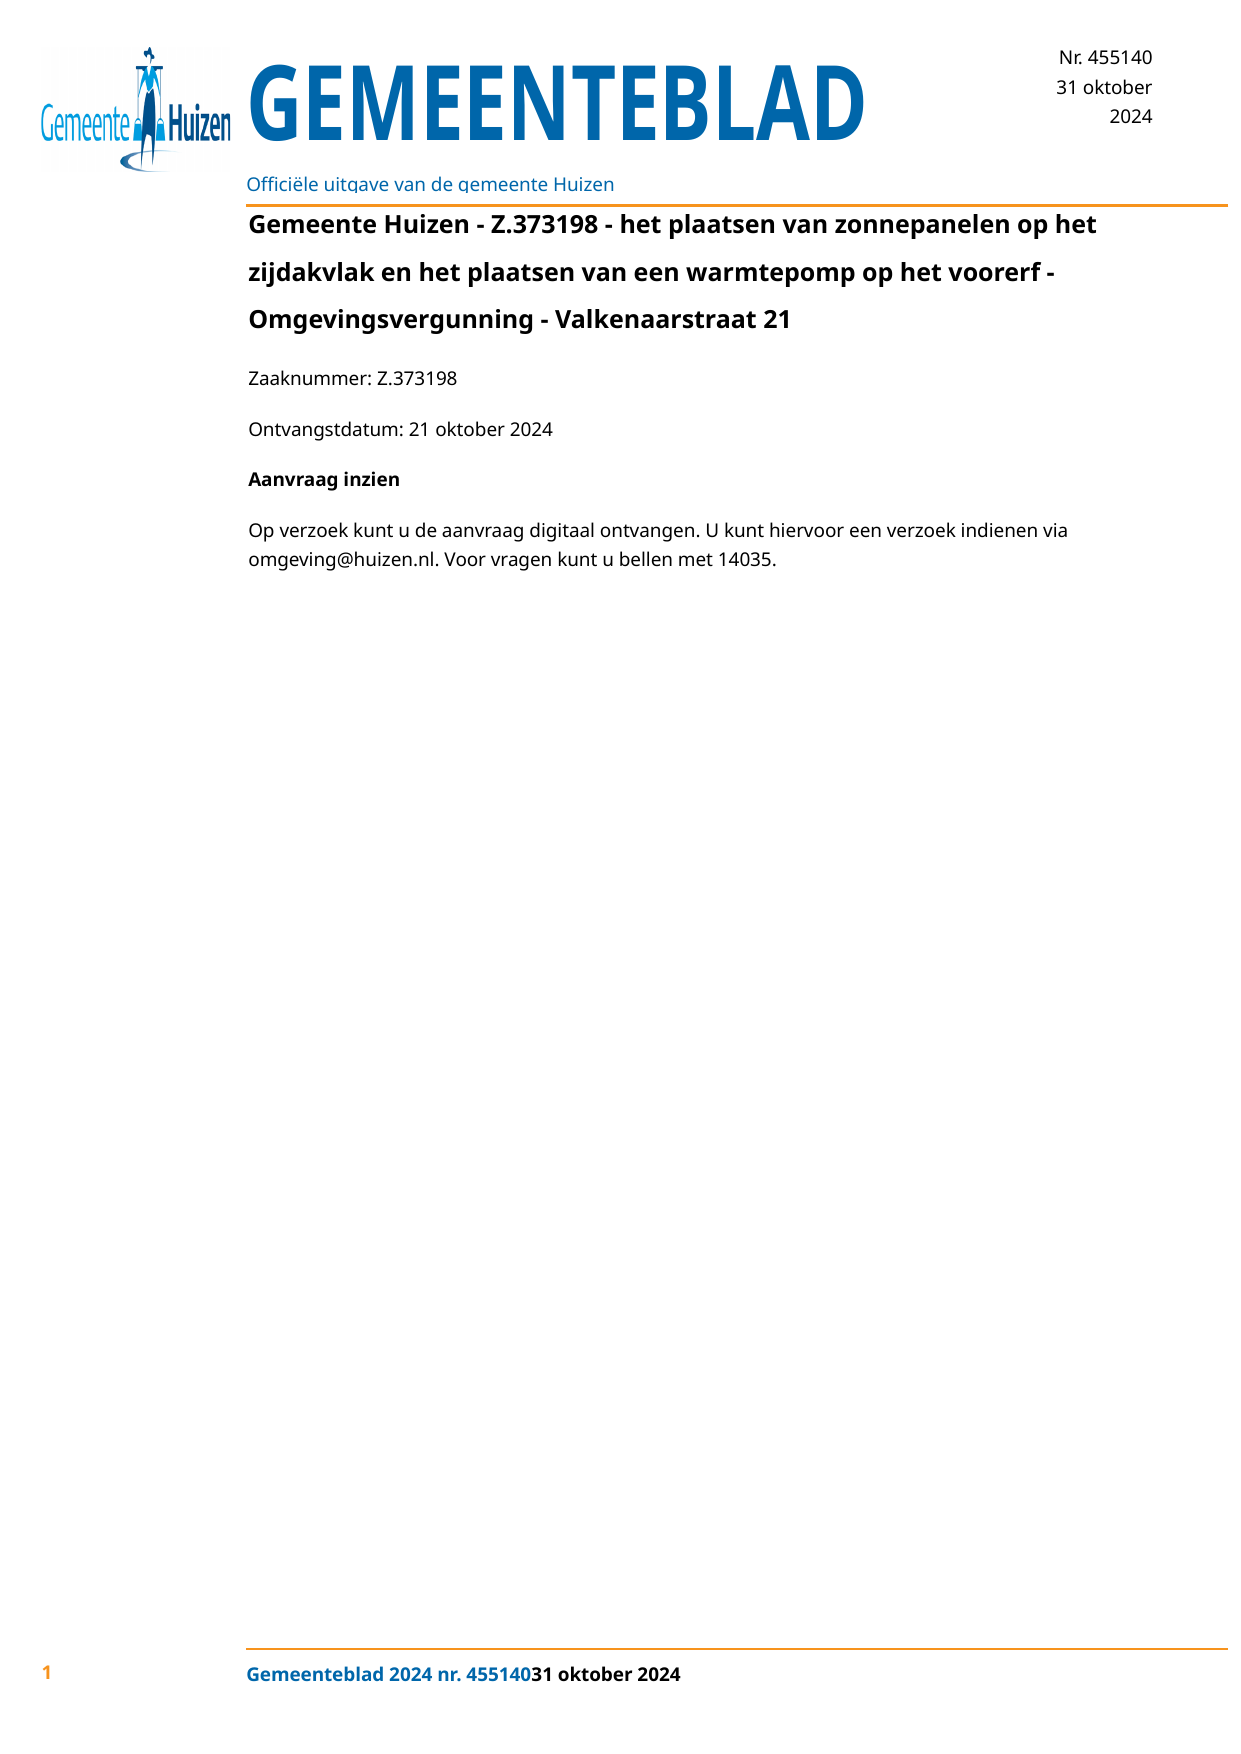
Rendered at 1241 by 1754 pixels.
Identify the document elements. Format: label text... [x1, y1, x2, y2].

text Aanvraag inzien [248, 466, 1152, 492]
text Op verzoek kunt u de aanvraag digitaal ontvangen. U kunt hiervoor een verzoek indienen via omgeving@huizen.nl. Voor vragen kunt u bellen met 14035. [248, 517, 1152, 572]
text Zaaknummer: Z.373198 [248, 366, 1152, 391]
picture [41, 47, 231, 172]
text Gemeente Huizen - Z.373198 - het plaatsen van zonnepanelen op het zijdakvlak en het plaatsen van een warmtepomp op het voorerf - Omgevingsvergunning - Valkenaarstraat 21 [248, 207, 1152, 336]
text Ontvangstdatum: 21 oktober 2024 [248, 416, 1152, 442]
